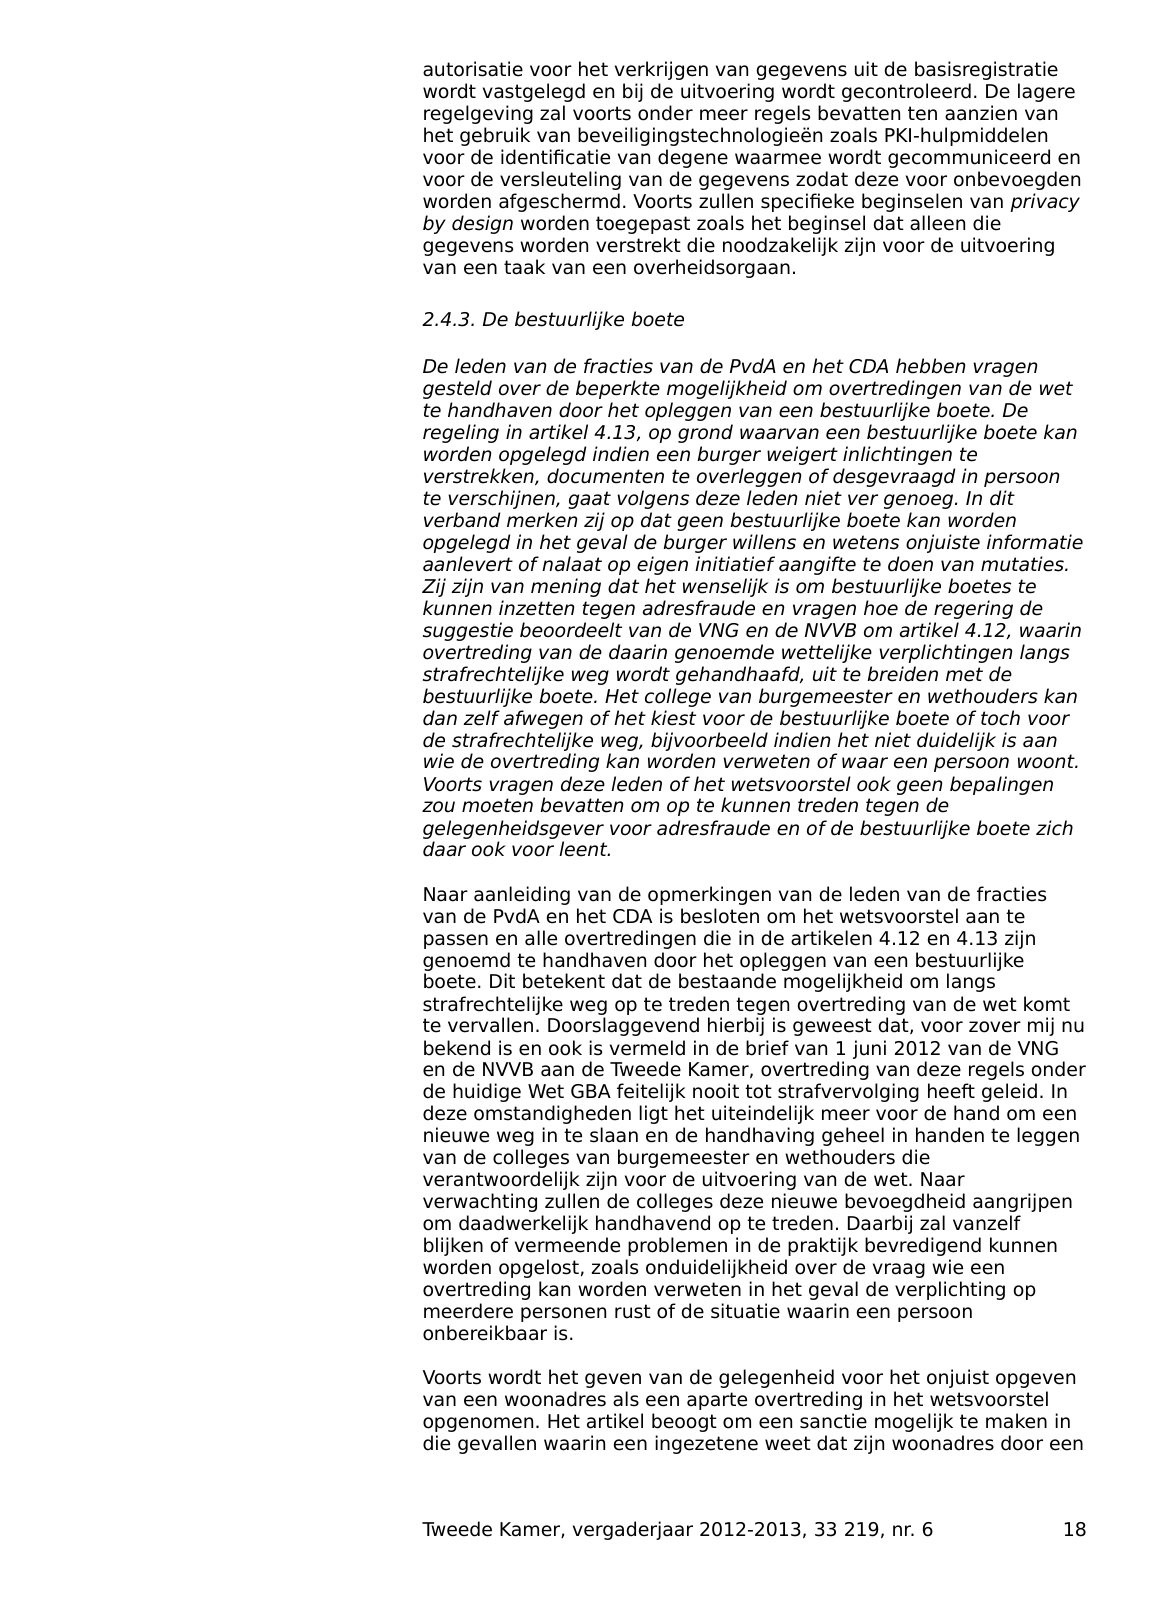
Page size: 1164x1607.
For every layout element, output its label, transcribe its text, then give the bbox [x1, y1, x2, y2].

text De leden van de fracties van de PvdA en het CDA hebben vragen gesteld over de beperkte mogelijkheid om overtredingen van de wet te handhaven door het opleggen van een bestuurlijke boete. De regeling in artikel 4.13, op grond waarvan een bestuurlijke boete kan worden opgelegd indien een burger weigert inlichtingen te verstrekken, documenten te overleggen of desgevraagd in persoon te verschijnen, gaat volgens deze leden niet ver genoeg. In dit verband merken zij op dat geen bestuurlijke boete kan worden opgelegd in het geval de burger willens en wetens onjuiste informatie aanlevert of nalaat op eigen initiatief aangifte te doen van mutaties. Zij zijn van mening dat het wenselijk is om bestuurlijke boetes te kunnen inzetten tegen adresfraude en vragen hoe de regering de suggestie beoordeelt van de VNG en de NVVB om artikel 4.12, waarin overtreding van de daarin genoemde wettelijke verplichtingen langs strafrechtelijke weg wordt gehandhaafd, uit te breiden met de bestuurlijke boete. Het college van burgemeester en wethouders kan dan zelf afwegen of het kiest voor de bestuurlijke boete of toch voor de strafrechtelijke weg, bijvoorbeeld indien het niet duidelijk is aan wie de overtreding kan worden verweten of waar een persoon woont. Voorts vragen deze leden of het wetsvoorstel ook geen bepalingen zou moeten bevatten om op te kunnen treden tegen de gelegenheidsgever voor adresfraude en of de bestuurlijke boete zich daar ook voor leent. [422, 356, 1087, 861]
subtitle 2.4.3. De bestuurlijke boete [422, 309, 1087, 331]
text autorisatie voor het verkrijgen van gegevens uit de basisregistratie wordt vastgelegd en bij de uitvoering wordt gecontroleerd. De lagere regelgeving zal voorts onder meer regels bevatten ten aanzien van het gebruik van beveiligingstechnologieën zoals PKI-hulpmiddelen voor de identificatie van degene waarmee wordt gecommuniceerd en voor de versleuteling van de gegevens zodat deze voor onbevoegden worden afgeschermd. Voorts zullen specifieke beginselen van privacy by design worden toegepast zoals het beginsel dat alleen die gegevens worden verstrekt die noodzakelijk zijn voor de uitvoering van een taak van een overheidsorgaan. [422, 59, 1087, 279]
text Voorts wordt het geven van de gelegenheid voor het onjuist opgeven van een woonadres als een aparte overtreding in het wetsvoorstel opgenomen. Het artikel beoogt om een sanctie mogelijk te maken in die gevallen waarin een ingezetene weet dat zijn woonadres door een [422, 1367, 1087, 1455]
text Naar aanleiding van de opmerkingen van de leden van de fracties van de PvdA en het CDA is besloten om het wetsvoorstel aan te passen en alle overtredingen die in de artikelen 4.12 en 4.13 zijn genoemd te handhaven door het opleggen van een bestuurlijke boete. Dit betekent dat de bestaande mogelijkheid om langs strafrechtelijke weg op te treden tegen overtreding van de wet komt te vervallen. Doorslaggevend hierbij is geweest dat, voor zover mij nu bekend is en ook is vermeld in de brief van 1 juni 2012 van de VNG en de NVVB aan de Tweede Kamer, overtreding van deze regels onder de huidige Wet GBA feitelijk nooit tot strafvervolging heeft geleid. In deze omstandigheden ligt het uiteindelijk meer voor de hand om een nieuwe weg in te slaan en de handhaving geheel in handen te leggen van de colleges van burgemeester en wethouders die verantwoordelijk zijn voor de uitvoering van de wet. Naar verwachting zullen de colleges deze nieuwe bevoegdheid aangrijpen om daadwerkelijk handhavend op te treden. Daarbij zal vanzelf blijken of vermeende problemen in de praktijk bevredigend kunnen worden opgelost, zoals onduidelijkheid over de vraag wie een overtreding kan worden verweten in het geval de verplichting op meerdere personen rust of de situatie waarin een persoon onbereikbaar is. [422, 883, 1087, 1345]
